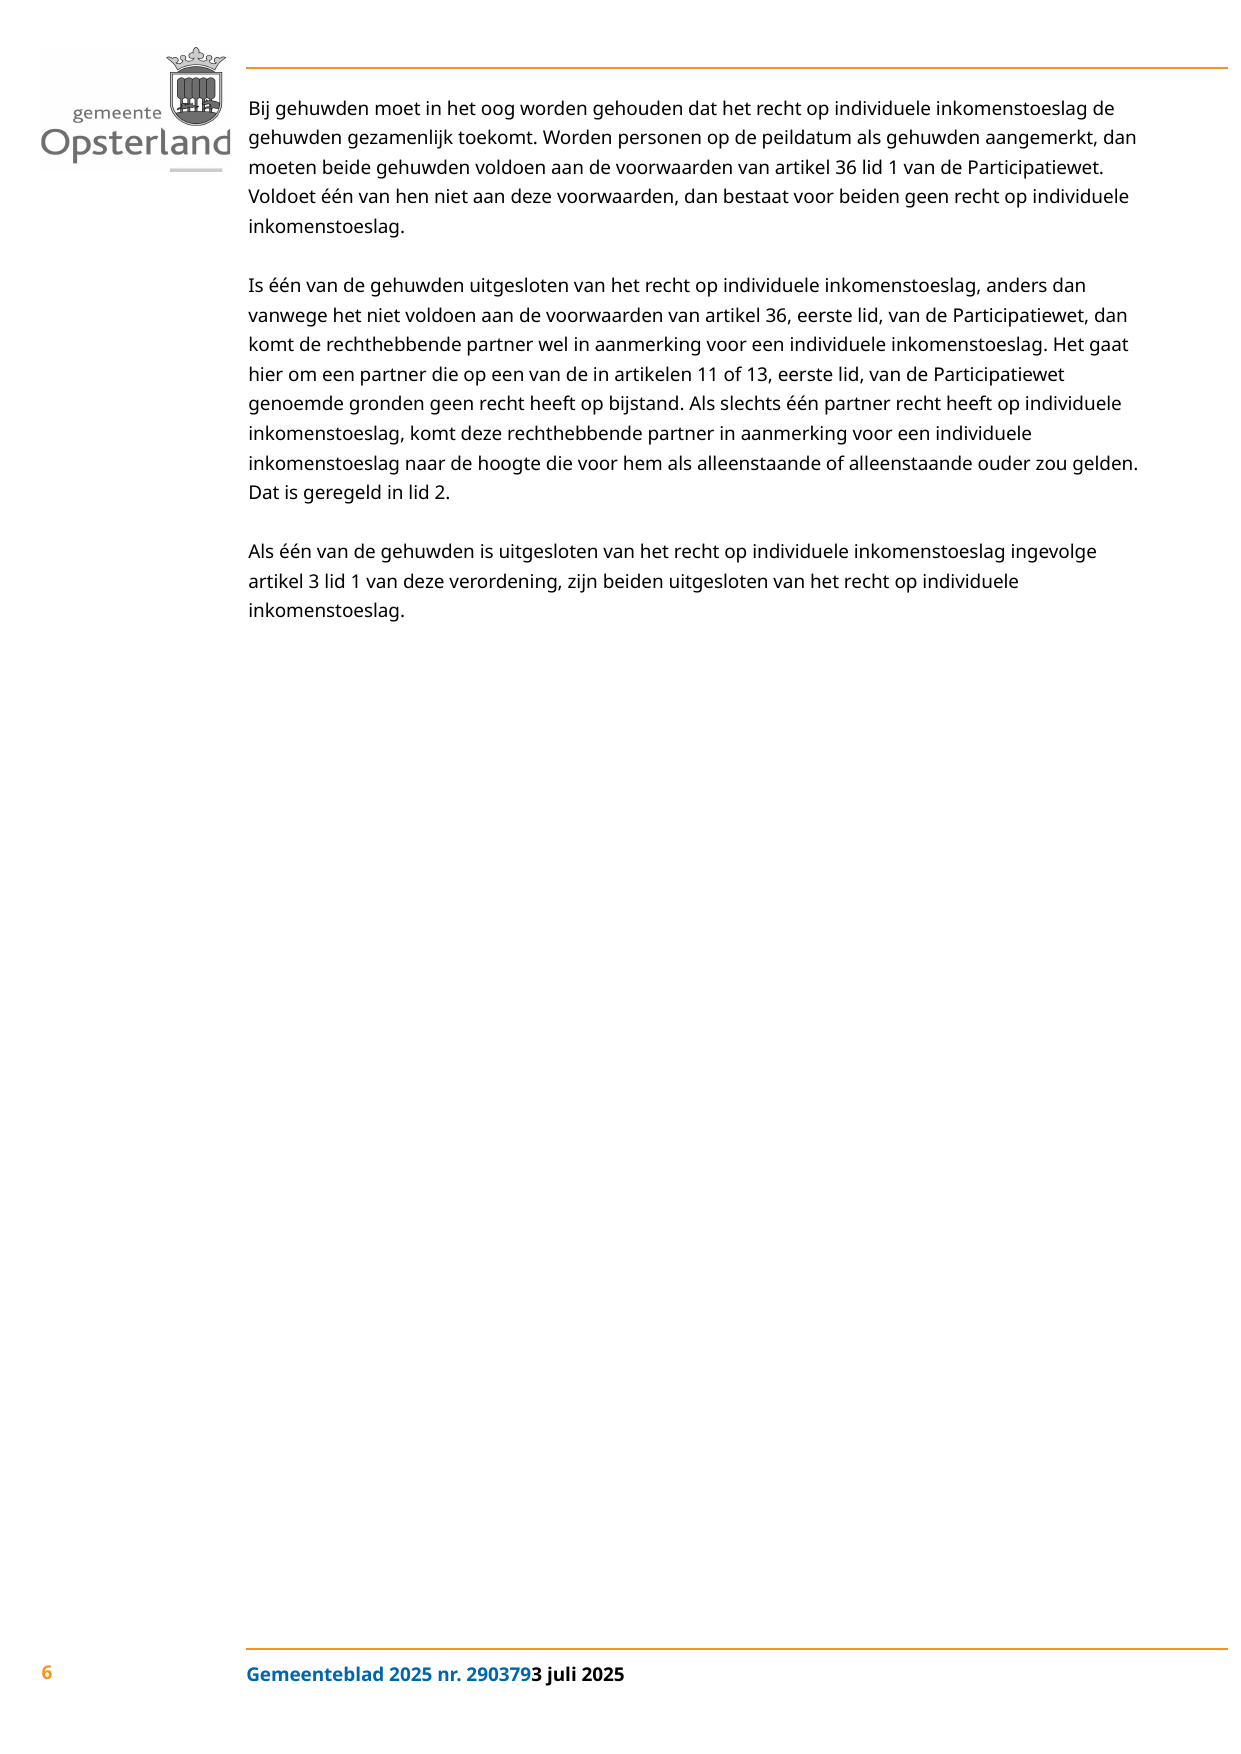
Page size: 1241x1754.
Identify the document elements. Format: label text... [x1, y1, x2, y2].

text Is één van de gehuwden uitgesloten van het recht op individuele inkomenstoeslag, anders dan vanwege het niet voldoen aan de voorwaarden van artikel 36, eerste lid, van de Participatiewet, dan komt de rechthebbende partner wel in aanmerking voor een individuele inkomenstoeslag. Het gaat hier om een partner die op een van de in artikelen 11 of 13, eerste lid, van de Participatiewet genoemde gronden geen recht heeft op bijstand. Als slechts één partner recht heeft op individuele inkomenstoeslag, komt deze rechthebbende partner in aanmerking voor een individuele inkomenstoeslag naar de hoogte die voor hem als alleenstaande of alleenstaande ouder zou gelden. Dat is geregeld in lid 2. [248, 272, 1152, 505]
picture [41, 47, 231, 172]
text Bij gehuwden moet in het oog worden gehouden dat het recht op individuele inkomenstoeslag de gehuwden gezamenlijk toekomt. Worden personen op de peildatum als gehuwden aangemerkt, dan moeten beide gehuwden voldoen aan de voorwaarden van artikel 36 lid 1 van de Participatiewet. Voldoet één van hen niet aan deze voorwaarden, dan bestaat voor beiden geen recht op individuele inkomenstoeslag. [248, 95, 1152, 239]
text Als één van de gehuwden is uitgesloten van het recht op individuele inkomenstoeslag ingevolge artikel 3 lid 1 van deze verordening, zijn beiden uitgesloten van het recht op individuele inkomenstoeslag. [248, 538, 1152, 623]
